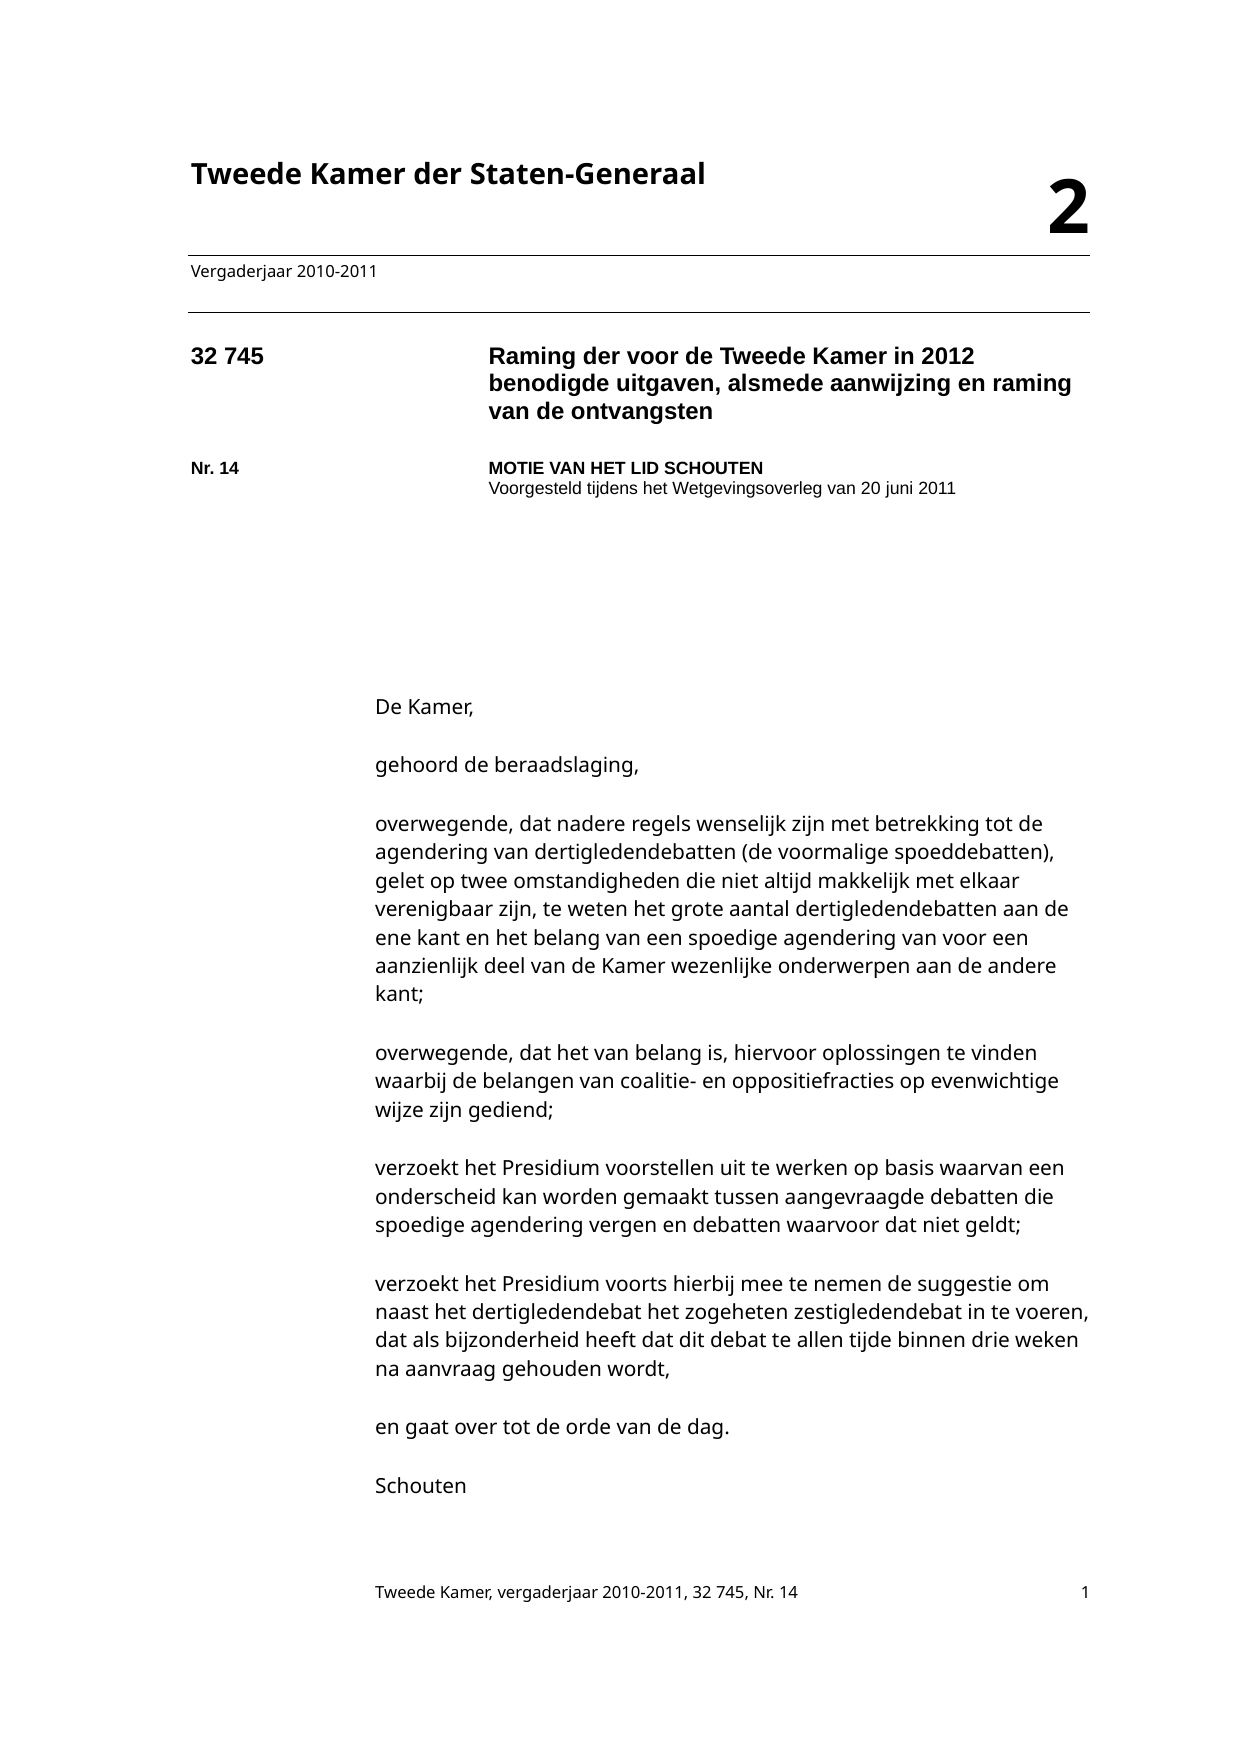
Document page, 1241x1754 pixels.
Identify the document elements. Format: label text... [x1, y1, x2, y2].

table_header 2 [910, 150, 1090, 255]
table_cell MOTIE VAN HET LID SCHOUTEN Voorgesteld tijdens het Wetgevingsoverleg van 20 juni 2011 [485, 455, 1090, 573]
table_cell 32 745 [188, 339, 485, 454]
text overwegende, dat het van belang is, hiervoor oplossingen te vinden waarbij de belangen van coalitie- en oppositiefracties op evenwichtige wijze zijn gediend; [375, 1038, 1090, 1123]
table_cell Nr. 14 [188, 455, 485, 573]
text verzoekt het Presidium voorts hierbij mee te nemen de suggestie om naast het dertigledendebat het zogeheten zestigledendebat in te voeren, dat als bijzonderheid heeft dat dit debat te allen tijde binnen drie weken na aanvraag gehouden wordt, [375, 1269, 1090, 1382]
table_cell [485, 256, 1090, 312]
table_header Tweede Kamer der Staten-Generaal [188, 150, 909, 255]
table_cell Vergaderjaar 2010-2011 [188, 256, 485, 312]
table_cell Raming der voor de Tweede Kamer in 2012 benodigde uitgaven, alsmede aanwijzing en raming van de ontvangsten [485, 339, 1090, 454]
text overwegende, dat nadere regels wenselijk zijn met betrekking tot de agendering van dertigledendebatten (de voormalige spoeddebatten), gelet op twee omstandigheden die niet altijd makkelijk met elkaar verenigbaar zijn, te weten het grote aantal dertigledendebatten aan de ene kant en het belang van een spoedige agendering van voor een aanzienlijk deel van de Kamer wezenlijke onderwerpen aan de andere kant; [375, 809, 1090, 1008]
text Schouten [375, 1471, 1090, 1499]
table_cell [485, 313, 1090, 339]
text De Kamer, [375, 692, 1090, 721]
table_cell [188, 313, 485, 339]
text verzoekt het Presidium voorstellen uit te werken op basis waarvan een onderscheid kan worden gemaakt tussen aangevraagde debatten die spoedige agendering vergen en debatten waarvoor dat niet geldt; [375, 1153, 1090, 1239]
text en gaat over tot de orde van de dag. [375, 1412, 1090, 1441]
text gehoord de beraadslaging, [375, 751, 1090, 779]
